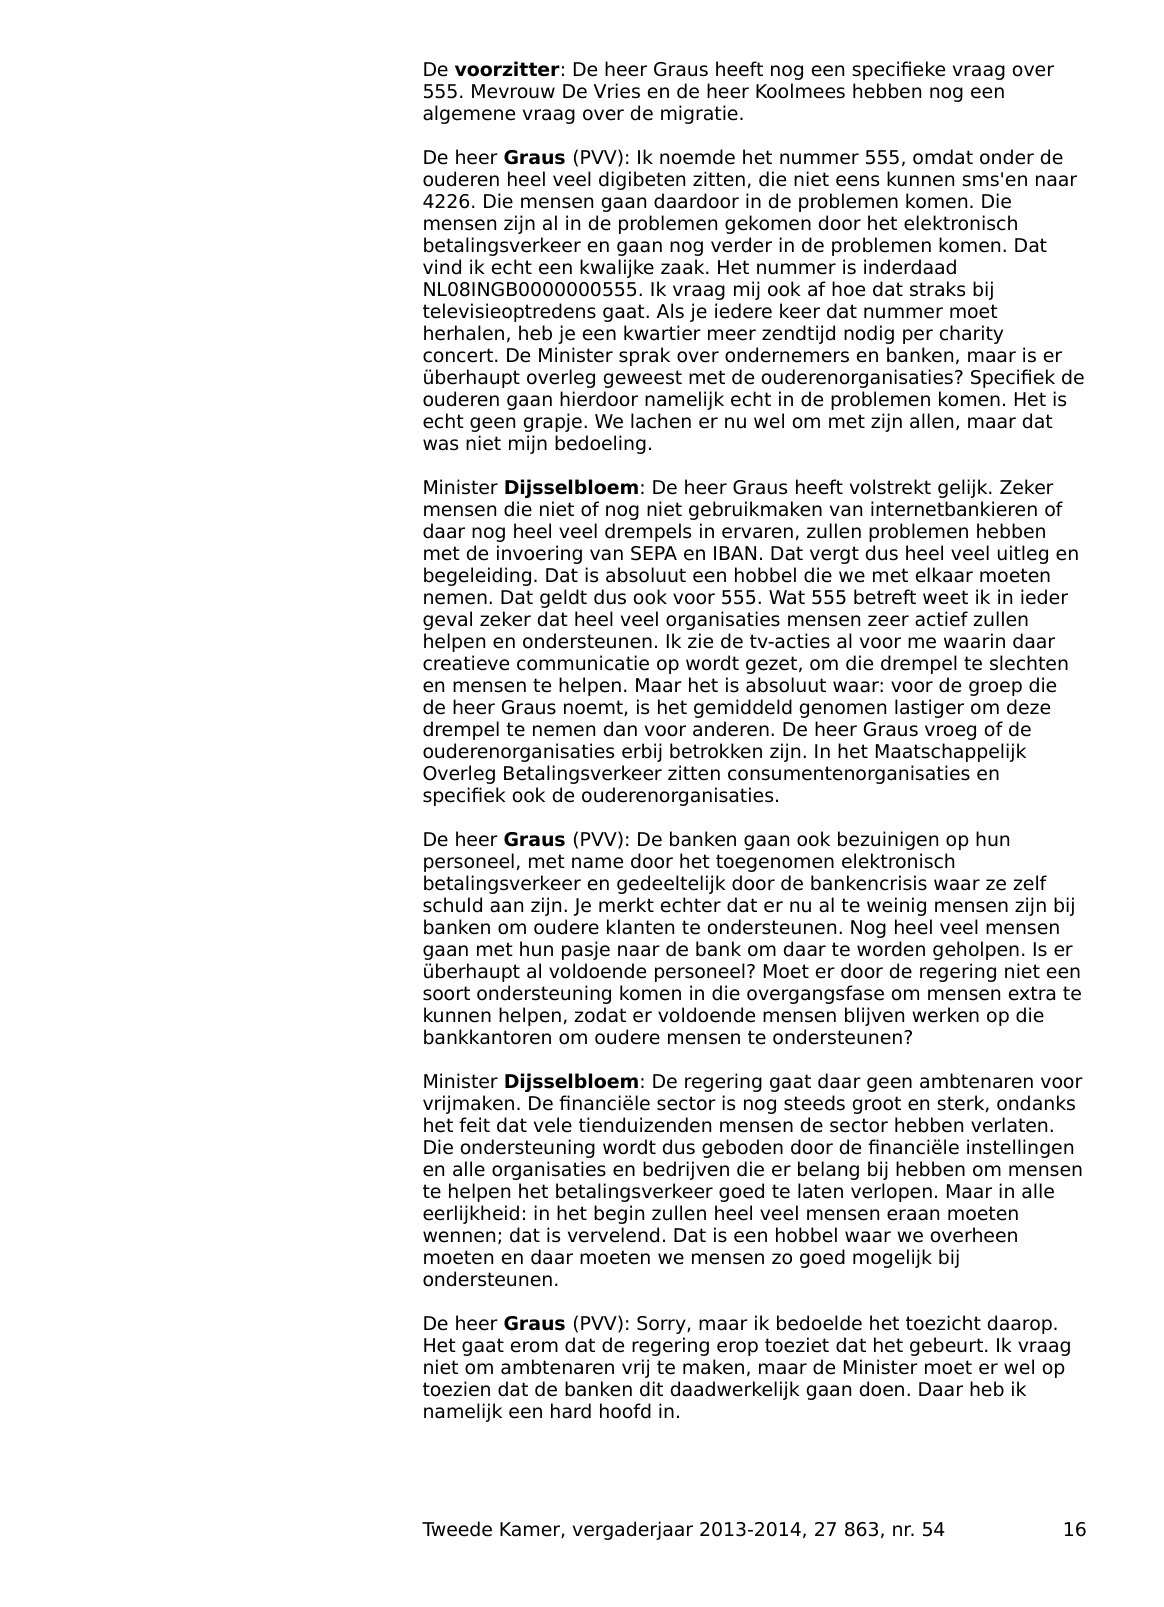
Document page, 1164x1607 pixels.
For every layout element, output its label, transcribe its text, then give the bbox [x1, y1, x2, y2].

text Minister Dijsselbloem: De regering gaat daar geen ambtenaren voor vrijmaken. De financiële sector is nog steeds groot en sterk, ondanks het feit dat vele tienduizenden mensen de sector hebben verlaten. Die ondersteuning wordt dus geboden door de financiële instellingen en alle organisaties en bedrijven die er belang bij hebben om mensen te helpen het betalingsverkeer goed te laten verlopen. Maar in alle eerlijkheid: in het begin zullen heel veel mensen eraan moeten wennen; dat is vervelend. Dat is een hobbel waar we overheen moeten en daar moeten we mensen zo goed mogelijk bij ondersteunen. [422, 1071, 1087, 1291]
text De heer Graus (PVV): Ik noemde het nummer 555, omdat onder de ouderen heel veel digibeten zitten, die niet eens kunnen sms'en naar 4226. Die mensen gaan daardoor in de problemen komen. Die mensen zijn al in de problemen gekomen door het elektronisch betalingsverkeer en gaan nog verder in de problemen komen. Dat vind ik echt een kwalijke zaak. Het nummer is inderdaad NL08INGB0000000555. Ik vraag mij ook af hoe dat straks bij televisieoptredens gaat. Als je iedere keer dat nummer moet herhalen, heb je een kwartier meer zendtijd nodig per charity concert. De Minister sprak over ondernemers en banken, maar is er überhaupt overleg geweest met de ouderenorganisaties? Specifiek de ouderen gaan hierdoor namelijk echt in de problemen komen. Het is echt geen grapje. We lachen er nu wel om met zijn allen, maar dat was niet mijn bedoeling. [422, 147, 1087, 455]
text De heer Graus (PVV): De banken gaan ook bezuinigen op hun personeel, met name door het toegenomen elektronisch betalingsverkeer en gedeeltelijk door de bankencrisis waar ze zelf schuld aan zijn. Je merkt echter dat er nu al te weinig mensen zijn bij banken om oudere klanten te ondersteunen. Nog heel veel mensen gaan met hun pasje naar de bank om daar te worden geholpen. Is er überhaupt al voldoende personeel? Moet er door de regering niet een soort ondersteuning komen in die overgangsfase om mensen extra te kunnen helpen, zodat er voldoende mensen blijven werken op die bankkantoren om oudere mensen te ondersteunen? [422, 829, 1087, 1049]
text De heer Graus (PVV): Sorry, maar ik bedoelde het toezicht daarop. Het gaat erom dat de regering erop toeziet dat het gebeurt. Ik vraag niet om ambtenaren vrij te maken, maar de Minister moet er wel op toezien dat de banken dit daadwerkelijk gaan doen. Daar heb ik namelijk een hard hoofd in. [422, 1313, 1087, 1423]
text De voorzitter: De heer Graus heeft nog een specifieke vraag over 555. Mevrouw De Vries en de heer Koolmees hebben nog een algemene vraag over de migratie. [422, 59, 1087, 125]
text Minister Dijsselbloem: De heer Graus heeft volstrekt gelijk. Zeker mensen die niet of nog niet gebruikmaken van internetbankieren of daar nog heel veel drempels in ervaren, zullen problemen hebben met de invoering van SEPA en IBAN. Dat vergt dus heel veel uitleg en begeleiding. Dat is absoluut een hobbel die we met elkaar moeten nemen. Dat geldt dus ook voor 555. Wat 555 betreft weet ik in ieder geval zeker dat heel veel organisaties mensen zeer actief zullen helpen en ondersteunen. Ik zie de tv-acties al voor me waarin daar creatieve communicatie op wordt gezet, om die drempel te slechten en mensen te helpen. Maar het is absoluut waar: voor de groep die de heer Graus noemt, is het gemiddeld genomen lastiger om deze drempel te nemen dan voor anderen. De heer Graus vroeg of de ouderenorganisaties erbij betrokken zijn. In het Maatschappelijk Overleg Betalingsverkeer zitten consumentenorganisaties en specifiek ook de ouderenorganisaties. [422, 477, 1087, 807]
